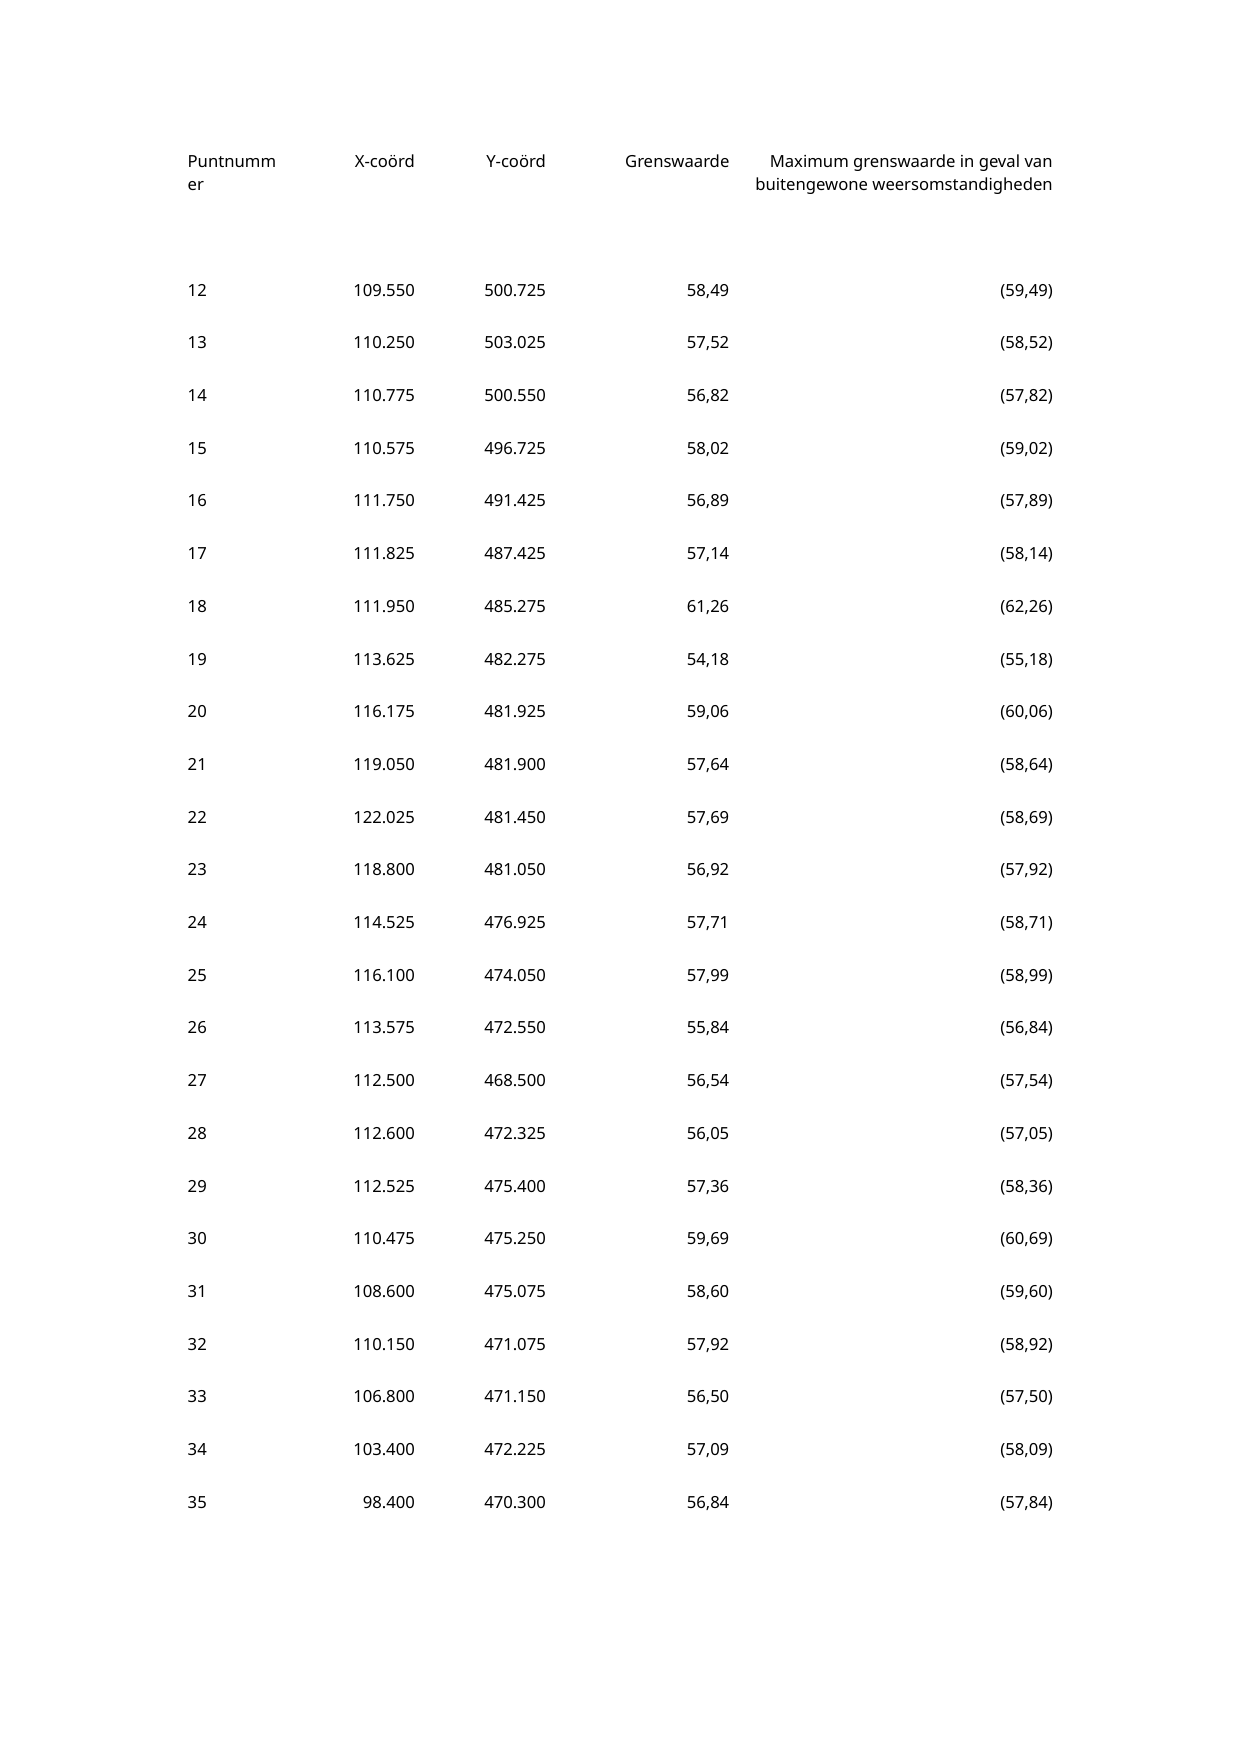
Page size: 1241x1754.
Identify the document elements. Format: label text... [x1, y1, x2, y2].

table_cell 496.725 [415, 436, 546, 489]
table_cell 56,54 [546, 1069, 729, 1121]
table_cell 472.225 [415, 1438, 546, 1490]
table_cell (58,14) [729, 542, 1053, 594]
table_cell (57,84) [729, 1490, 1053, 1543]
table_cell 114.525 [284, 911, 414, 963]
table_cell 113.625 [284, 647, 414, 700]
table_cell 471.075 [415, 1332, 546, 1385]
table_cell 34 [188, 1438, 283, 1490]
table_cell 31 [188, 1280, 283, 1332]
table_cell 56,82 [546, 384, 729, 436]
table_cell 112.525 [284, 1174, 414, 1227]
table_cell (58,36) [729, 1174, 1053, 1227]
table_cell 56,84 [546, 1490, 729, 1543]
table_cell (58,99) [729, 963, 1053, 1016]
table_cell 61,26 [546, 594, 729, 647]
table_cell 16 [188, 489, 283, 542]
table_cell 106.800 [284, 1385, 414, 1438]
table_cell (58,52) [729, 331, 1053, 383]
table_cell 110.150 [284, 1332, 414, 1385]
table_cell 19 [188, 647, 283, 700]
table_header Puntnummer [188, 150, 283, 225]
table_cell 472.325 [415, 1121, 546, 1174]
table_cell 32 [188, 1332, 283, 1385]
table_cell 485.275 [415, 594, 546, 647]
table_cell 29 [188, 1174, 283, 1227]
table_cell [415, 225, 546, 278]
table_cell 116.100 [284, 963, 414, 1016]
table_cell 54,18 [546, 647, 729, 700]
table_cell (59,02) [729, 436, 1053, 489]
table_cell (57,92) [729, 858, 1053, 911]
table_cell 500.550 [415, 384, 546, 436]
table_cell 57,92 [546, 1332, 729, 1385]
table_cell 481.450 [415, 805, 546, 858]
table_cell 112.500 [284, 1069, 414, 1121]
table_cell (62,26) [729, 594, 1053, 647]
table_cell 481.900 [415, 753, 546, 805]
table_cell (60,06) [729, 700, 1053, 752]
table_cell 110.475 [284, 1227, 414, 1279]
table_cell 55,84 [546, 1016, 729, 1069]
table_cell 110.775 [284, 384, 414, 436]
table_cell (56,84) [729, 1016, 1053, 1069]
table_cell 57,14 [546, 542, 729, 594]
table_cell 25 [188, 963, 283, 1016]
table_cell 58,60 [546, 1280, 729, 1332]
table_cell 21 [188, 753, 283, 805]
table_cell 22 [188, 805, 283, 858]
table_cell 116.175 [284, 700, 414, 752]
table_cell (55,18) [729, 647, 1053, 700]
table_cell 33 [188, 1385, 283, 1438]
table_cell 35 [188, 1490, 283, 1543]
table_cell 472.550 [415, 1016, 546, 1069]
table_cell [729, 225, 1053, 278]
table_cell 57,99 [546, 963, 729, 1016]
table_cell 98.400 [284, 1490, 414, 1543]
table_cell [546, 225, 729, 278]
table_cell 57,71 [546, 911, 729, 963]
table_cell 111.825 [284, 542, 414, 594]
table_cell 30 [188, 1227, 283, 1279]
table_cell (57,50) [729, 1385, 1053, 1438]
table_cell 57,36 [546, 1174, 729, 1227]
table_cell 475.400 [415, 1174, 546, 1227]
table_cell 57,09 [546, 1438, 729, 1490]
table_cell 119.050 [284, 753, 414, 805]
table_cell 103.400 [284, 1438, 414, 1490]
table_cell 57,69 [546, 805, 729, 858]
table_cell 112.600 [284, 1121, 414, 1174]
table_cell [284, 225, 414, 278]
table_cell 468.500 [415, 1069, 546, 1121]
table_cell (58,69) [729, 805, 1053, 858]
table_cell (57,82) [729, 384, 1053, 436]
table_cell [188, 225, 283, 278]
table_cell 20 [188, 700, 283, 752]
table_cell 27 [188, 1069, 283, 1121]
table_header X-coörd [284, 150, 414, 225]
table_cell 110.250 [284, 331, 414, 383]
table_cell 17 [188, 542, 283, 594]
table_cell 56,92 [546, 858, 729, 911]
table_cell 113.575 [284, 1016, 414, 1069]
table_cell (58,92) [729, 1332, 1053, 1385]
table_cell 56,89 [546, 489, 729, 542]
table_header Grenswaarde [546, 150, 729, 225]
table_cell (57,05) [729, 1121, 1053, 1174]
table_cell 56,50 [546, 1385, 729, 1438]
table_cell 58,02 [546, 436, 729, 489]
table_cell 109.550 [284, 278, 414, 331]
table_cell 15 [188, 436, 283, 489]
table_cell (58,64) [729, 753, 1053, 805]
table_cell 481.050 [415, 858, 546, 911]
table_cell 110.575 [284, 436, 414, 489]
table_cell 14 [188, 384, 283, 436]
table_cell 487.425 [415, 542, 546, 594]
table_cell 108.600 [284, 1280, 414, 1332]
table_cell 24 [188, 911, 283, 963]
table_cell (58,71) [729, 911, 1053, 963]
table_cell 122.025 [284, 805, 414, 858]
table_cell 28 [188, 1121, 283, 1174]
table_cell (60,69) [729, 1227, 1053, 1279]
table_cell 12 [188, 278, 283, 331]
table_cell 111.950 [284, 594, 414, 647]
table_cell 56,05 [546, 1121, 729, 1174]
table_cell 470.300 [415, 1490, 546, 1543]
table_cell 57,64 [546, 753, 729, 805]
table_cell 475.075 [415, 1280, 546, 1332]
table_cell (59,60) [729, 1280, 1053, 1332]
table_cell 59,06 [546, 700, 729, 752]
table_cell 482.275 [415, 647, 546, 700]
table_cell 23 [188, 858, 283, 911]
table_cell (57,89) [729, 489, 1053, 542]
table_cell (58,09) [729, 1438, 1053, 1490]
table_cell 111.750 [284, 489, 414, 542]
table_cell 59,69 [546, 1227, 729, 1279]
table_cell 475.250 [415, 1227, 546, 1279]
table_cell 471.150 [415, 1385, 546, 1438]
table_cell 481.925 [415, 700, 546, 752]
table_cell 58,49 [546, 278, 729, 331]
table_cell 118.800 [284, 858, 414, 911]
table_cell 18 [188, 594, 283, 647]
table_cell (57,54) [729, 1069, 1053, 1121]
table_cell 503.025 [415, 331, 546, 383]
table_cell 474.050 [415, 963, 546, 1016]
table_header Maximum grenswaarde in geval van buitengewone weersomstandigheden [729, 150, 1053, 225]
table_cell 476.925 [415, 911, 546, 963]
table_header Y-coörd [415, 150, 546, 225]
table_cell 13 [188, 331, 283, 383]
table_cell 491.425 [415, 489, 546, 542]
table_cell (59,49) [729, 278, 1053, 331]
table_cell 500.725 [415, 278, 546, 331]
table_cell 26 [188, 1016, 283, 1069]
table_cell 57,52 [546, 331, 729, 383]
